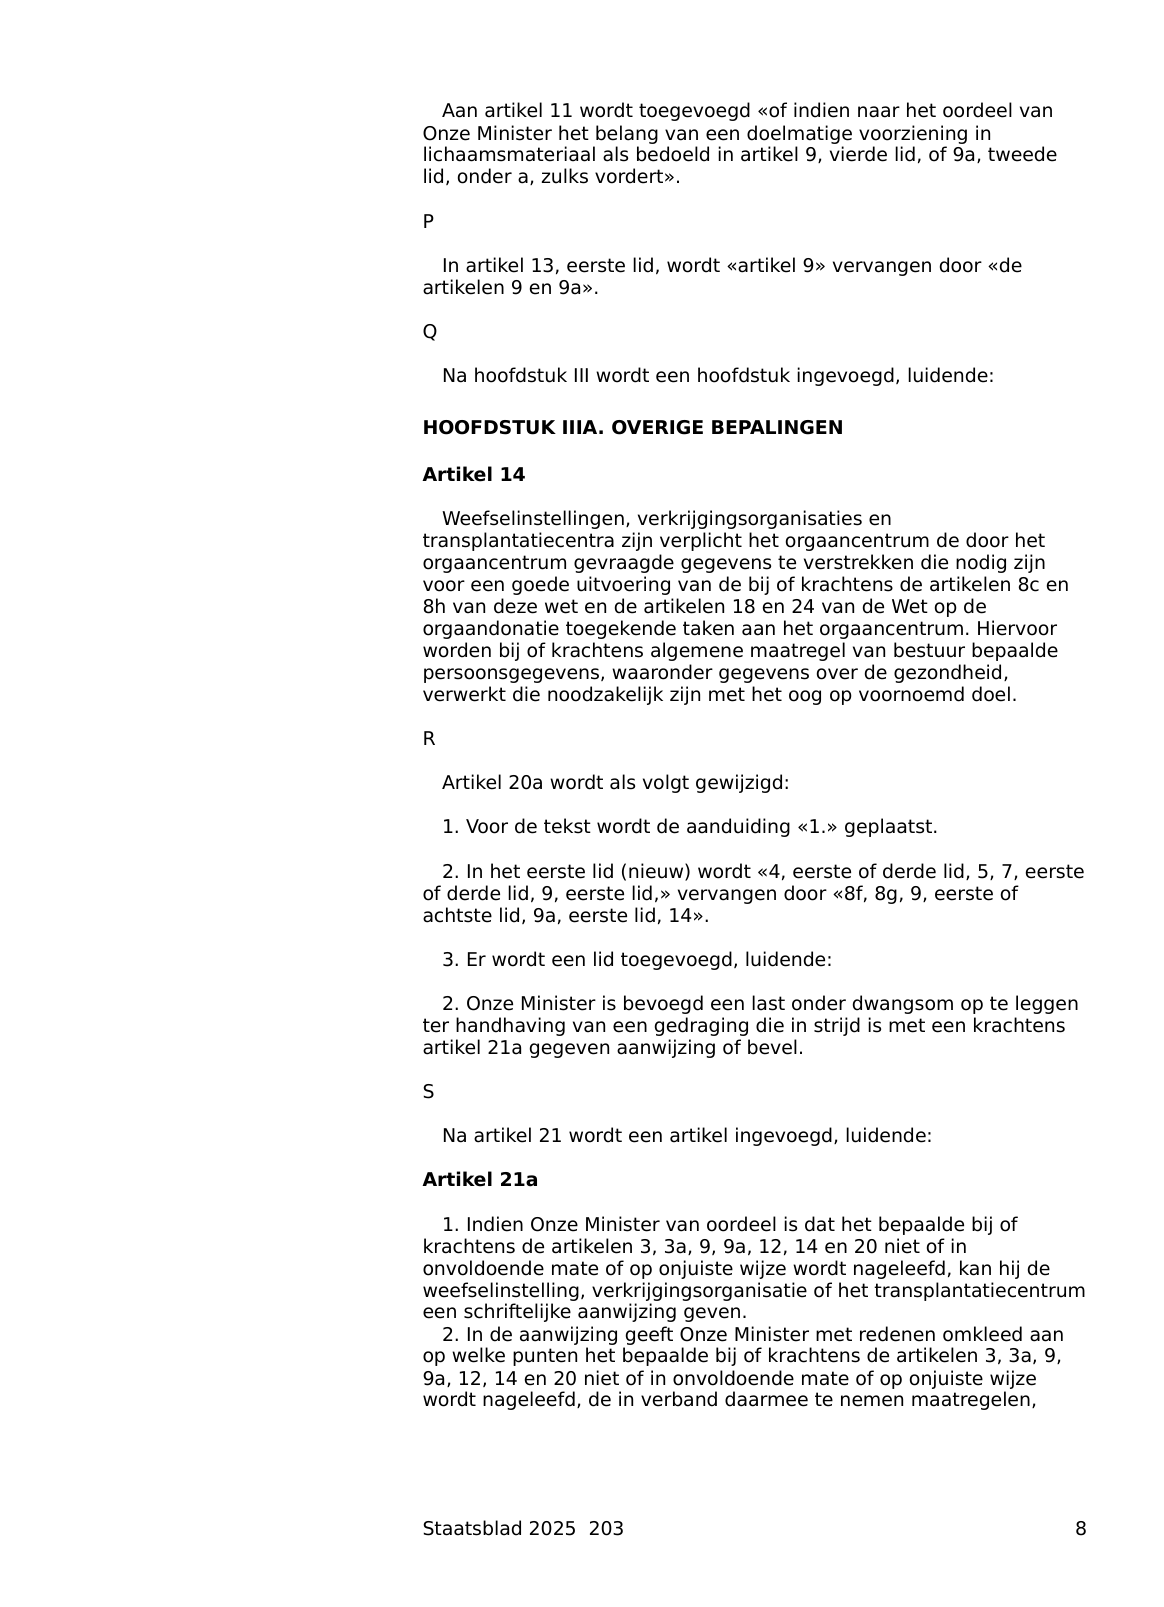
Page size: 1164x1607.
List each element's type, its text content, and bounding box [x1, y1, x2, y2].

text 3. Er wordt een lid toegevoegd, luidende: [422, 949, 1087, 971]
subtitle Artikel 14 [422, 464, 1087, 486]
text Na artikel 21 wordt een artikel ingevoegd, luidende: [422, 1125, 1087, 1147]
text R [422, 728, 1087, 750]
text 1. Indien Onze Minister van oordeel is dat het bepaalde bij of krachtens de artikelen 3, 3a, 9, 9a, 12, 14 en 20 niet of in onvoldoende mate of op onjuiste wijze wordt nageleefd, kan hij de weefselinstelling, verkrijgingsorganisatie of het transplantatiecentrum een schriftelijke aanwijzing geven. [422, 1213, 1087, 1323]
text 2. In de aanwijzing geeft Onze Minister met redenen omkleed aan op welke punten het bepaalde bij of krachtens de artikelen 3, 3a, 9, 9a, 12, 14 en 20 niet of in onvoldoende mate of op onjuiste wijze wordt nageleefd, de in verband daarmee te nemen maatregelen, [422, 1323, 1087, 1411]
text In artikel 13, eerste lid, wordt «artikel 9» vervangen door «de artikelen 9 en 9a». [422, 255, 1087, 299]
text Na hoofdstuk III wordt een hoofdstuk ingevoegd, luidende: [422, 365, 1087, 387]
text 1. Voor de tekst wordt de aanduiding «1.» geplaatst. [422, 816, 1087, 838]
text P [422, 211, 1087, 232]
text Artikel 20a wordt als volgt gewijzigd: [422, 772, 1087, 794]
text Aan artikel 11 wordt toegevoegd «of indien naar het oordeel van Onze Minister het belang van een doelmatige voorziening in lichaamsmateriaal als bedoeld in artikel 9, vierde lid, of 9a, tweede lid, onder a, zulks vordert». [422, 100, 1087, 188]
text Q [422, 321, 1087, 343]
subtitle HOOFDSTUK IIIA. OVERIGE BEPALINGEN [422, 417, 1087, 439]
subtitle Artikel 21a [422, 1169, 1087, 1191]
text 2. In het eerste lid (nieuw) wordt «4, eerste of derde lid, 5, 7, eerste of derde lid, 9, eerste lid,» vervangen door «8f, 8g, 9, eerste of achtste lid, 9a, eerste lid, 14». [422, 861, 1087, 927]
text 2. Onze Minister is bevoegd een last onder dwangsom op te leggen ter handhaving van een gedraging die in strijd is met een krachtens artikel 21a gegeven aanwijzing of bevel. [422, 993, 1087, 1059]
text S [422, 1081, 1087, 1103]
text Weefselinstellingen, verkrijgingsorganisaties en transplantatiecentra zijn verplicht het orgaancentrum de door het orgaancentrum gevraagde gegevens te verstrekken die nodig zijn voor een goede uitvoering van de bij of krachtens de artikelen 8c en 8h van deze wet en de artikelen 18 en 24 van de Wet op de orgaandonatie toegekende taken aan het orgaancentrum. Hiervoor worden bij of krachtens algemene maatregel van bestuur bepaalde persoonsgegevens, waaronder gegevens over de gezondheid, verwerkt die noodzakelijk zijn met het oog op voornoemd doel. [422, 508, 1087, 706]
